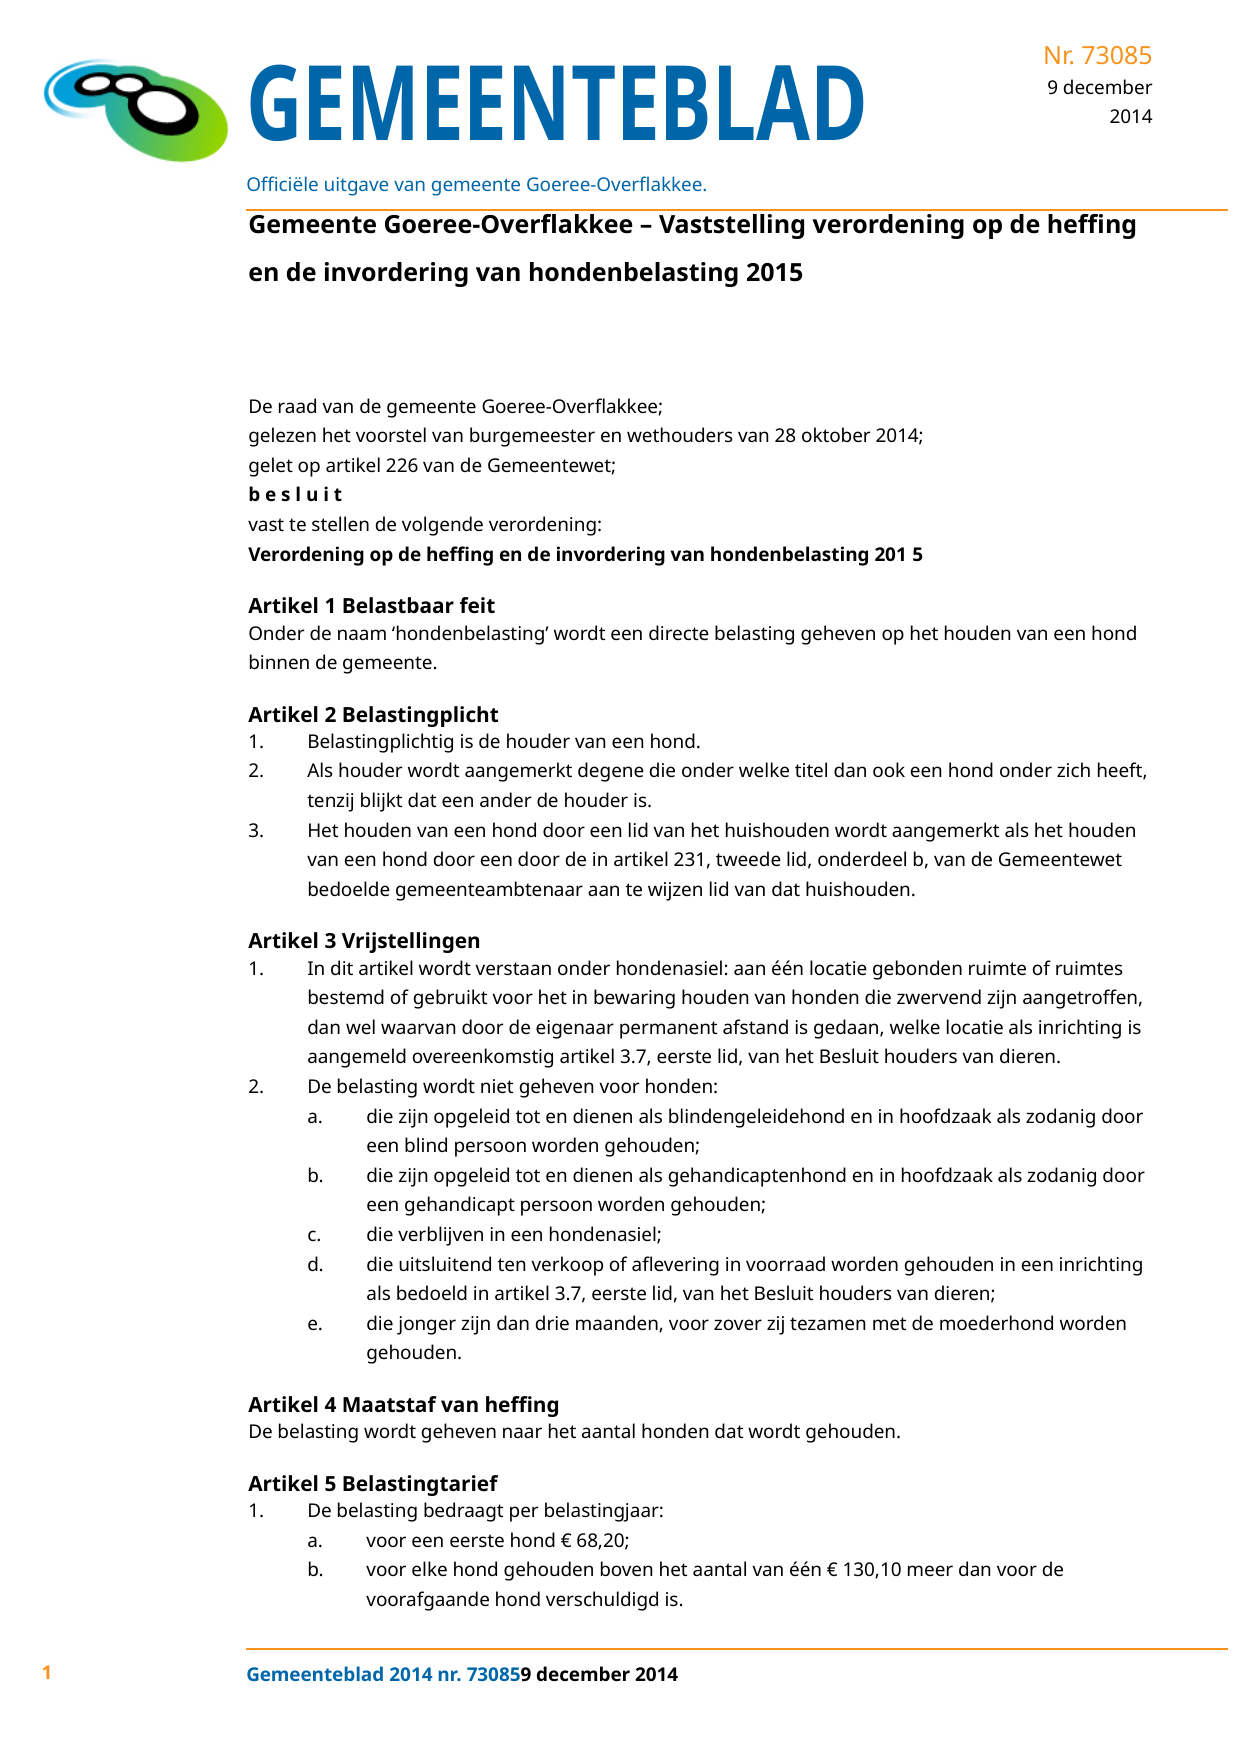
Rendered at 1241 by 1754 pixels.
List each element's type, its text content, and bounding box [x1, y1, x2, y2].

list Als houder wordt aangemerkt degene die onder welke titel dan ook een hond onder zich heeft, tenzij blijkt dat een ander de houder is. [248, 758, 1152, 813]
list De belasting wordt niet geheven voor honden: [248, 1073, 1152, 1099]
text Onder de naam ‘hondenbelasting’ wordt een directe belasting geheven op het houden van een hond binnen de gemeente. [248, 620, 1152, 675]
text b e s l u i t [248, 482, 1152, 507]
text vast te stellen de volgende verordening: [248, 511, 1152, 537]
text Artikel 2 Belastingplicht [248, 700, 1152, 728]
list Het houden van een hond door een lid van het huishouden wordt aangemerkt als het houden van een hond door een door de in artikel 231, tweede lid, onderdeel b, van de Gemeentewet bedoelde gemeenteambtenaar aan te wijzen lid van dat huishouden. [248, 817, 1152, 902]
text gelezen het voorstel van burgemeester en wethouders van 28 oktober 2014; [248, 422, 1152, 448]
list voor een eerste hond € 68,20; [307, 1527, 1152, 1552]
list In dit artikel wordt verstaan onder hondenasiel: aan één locatie gebonden ruimte of ruimtes bestemd of gebruikt voor het in bewaring houden van honden die zwervend zijn aangetroffen, dan wel waarvan door de eigenaar permanent afstand is gedaan, welke locatie als inrichting is aangemeld overeenkomstig artikel 3.7, eerste lid, van het Besluit houders van dieren. [248, 955, 1152, 1069]
text Artikel 5 Belastingtarief [248, 1469, 1152, 1497]
text Gemeente Goeree-Overflakkee – Vaststelling verordening op de heffing en de invordering van hondenbelasting 2015 [248, 211, 1152, 288]
list voor elke hond gehouden boven het aantal van één € 130,10 meer dan voor de voorafgaande hond verschuldigd is. [307, 1556, 1152, 1612]
text gelet op artikel 226 van de Gemeentewet; [248, 452, 1152, 478]
text Artikel 4 Maatstaf van heffing [248, 1390, 1152, 1418]
picture [41, 47, 231, 172]
text De raad van de gemeente Goeree-Overflakkee; [248, 393, 1152, 419]
list die jonger zijn dan drie maanden, voor zover zij tezamen met de moederhond worden gehouden. [307, 1310, 1152, 1365]
text Artikel 1 Belastbaar feit [248, 591, 1152, 620]
list Belastingplichtig is de houder van een hond. [248, 728, 1152, 754]
list die uitsluitend ten verkoop of aflevering in voorraad worden gehouden in een inrichting als bedoeld in artikel 3.7, eerste lid, van het Besluit houders van dieren; [307, 1251, 1152, 1306]
text Artikel 3 Vrijstellingen [248, 926, 1152, 955]
text De belasting wordt geheven naar het aantal honden dat wordt gehouden. [248, 1418, 1152, 1444]
list die zijn opgeleid tot en dienen als blindengeleidehond en in hoofdzaak als zodanig door een blind persoon worden gehouden; [307, 1103, 1152, 1158]
list die zijn opgeleid tot en dienen als gehandicaptenhond en in hoofdzaak als zodanig door een gehandicapt persoon worden gehouden; [307, 1162, 1152, 1217]
text Verordening op de heffing en de invordering van hondenbelasting 201 5 [248, 541, 1152, 567]
list die verblijven in een hondenasiel; [307, 1221, 1152, 1247]
list De belasting bedraagt per belastingjaar: [248, 1497, 1152, 1523]
